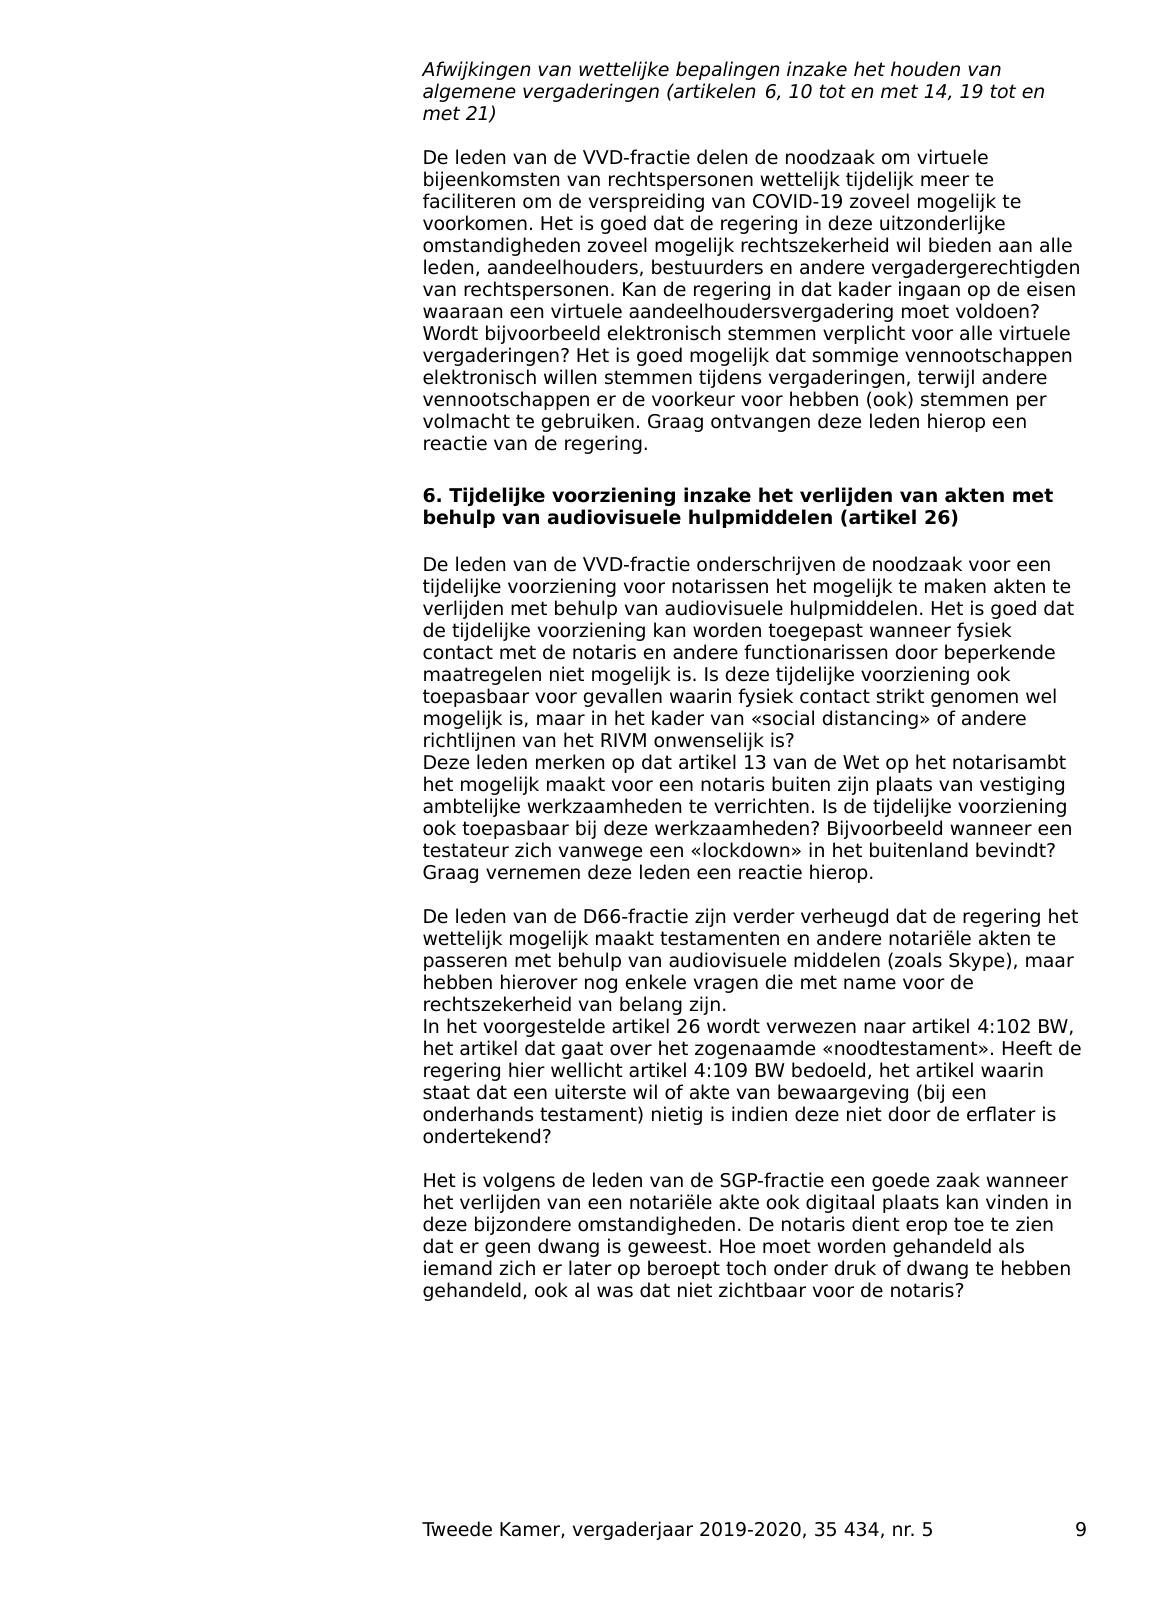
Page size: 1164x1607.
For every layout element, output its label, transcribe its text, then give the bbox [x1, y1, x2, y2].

text De leden van de VVD-fractie delen de noodzaak om virtuele bijeenkomsten van rechtspersonen wettelijk tijdelijk meer te faciliteren om de verspreiding van COVID-19 zoveel mogelijk te voorkomen. Het is goed dat de regering in deze uitzonderlijke omstandigheden zoveel mogelijk rechtszekerheid wil bieden aan alle leden, aandeelhouders, bestuurders en andere vergadergerechtigden van rechtspersonen. Kan de regering in dat kader ingaan op de eisen waaraan een virtuele aandeelhoudersvergadering moet voldoen? Wordt bijvoorbeeld elektronisch stemmen verplicht voor alle virtuele vergaderingen? Het is goed mogelijk dat sommige vennootschappen elektronisch willen stemmen tijdens vergaderingen, terwijl andere vennootschappen er de voorkeur voor hebben (ook) stemmen per volmacht te gebruiken. Graag ontvangen deze leden hierop een reactie van de regering. [422, 147, 1087, 455]
text De leden van de D66-fractie zijn verder verheugd dat de regering het wettelijk mogelijk maakt testamenten en andere notariële akten te passeren met behulp van audiovisuele middelen (zoals Skype), maar hebben hierover nog enkele vragen die met name voor de rechtszekerheid van belang zijn. [422, 906, 1087, 1016]
subtitle Afwijkingen van wettelijke bepalingen inzake het houden van algemene vergaderingen (artikelen 6, 10 tot en met 14, 19 tot en met 21) [422, 59, 1087, 125]
subtitle 6. Tijdelijke voorziening inzake het verlijden van akten met behulp van audiovisuele hulpmiddelen (artikel 26) [422, 485, 1087, 529]
text Deze leden merken op dat artikel 13 van de Wet op het notarisambt het mogelijk maakt voor een notaris buiten zijn plaats van vestiging ambtelijke werkzaamheden te verrichten. Is de tijdelijke voorziening ook toepasbaar bij deze werkzaamheden? Bijvoorbeeld wanneer een testateur zich vanwege een «lockdown» in het buitenland bevindt? Graag vernemen deze leden een reactie hierop. [422, 752, 1087, 883]
text De leden van de VVD-fractie onderschrijven de noodzaak voor een tijdelijke voorziening voor notarissen het mogelijk te maken akten te verlijden met behulp van audiovisuele hulpmiddelen. Het is goed dat de tijdelijke voorziening kan worden toegepast wanneer fysiek contact met de notaris en andere functionarissen door beperkende maatregelen niet mogelijk is. Is deze tijdelijke voorziening ook toepasbaar voor gevallen waarin fysiek contact strikt genomen wel mogelijk is, maar in het kader van «social distancing» of andere richtlijnen van het RIVM onwenselijk is? [422, 554, 1087, 752]
text In het voorgestelde artikel 26 wordt verwezen naar artikel 4:102 BW, het artikel dat gaat over het zogenaamde «noodtestament». Heeft de regering hier wellicht artikel 4:109 BW bedoeld, het artikel waarin staat dat een uiterste wil of akte van bewaargeving (bij een onderhands testament) nietig is indien deze niet door de erflater is ondertekend? [422, 1016, 1087, 1147]
text Het is volgens de leden van de SGP-fractie een goede zaak wanneer het verlijden van een notariële akte ook digitaal plaats kan vinden in deze bijzondere omstandigheden. De notaris dient erop toe te zien dat er geen dwang is geweest. Hoe moet worden gehandeld als iemand zich er later op beroept toch onder druk of dwang te hebben gehandeld, ook al was dat niet zichtbaar voor de notaris? [422, 1170, 1087, 1302]
